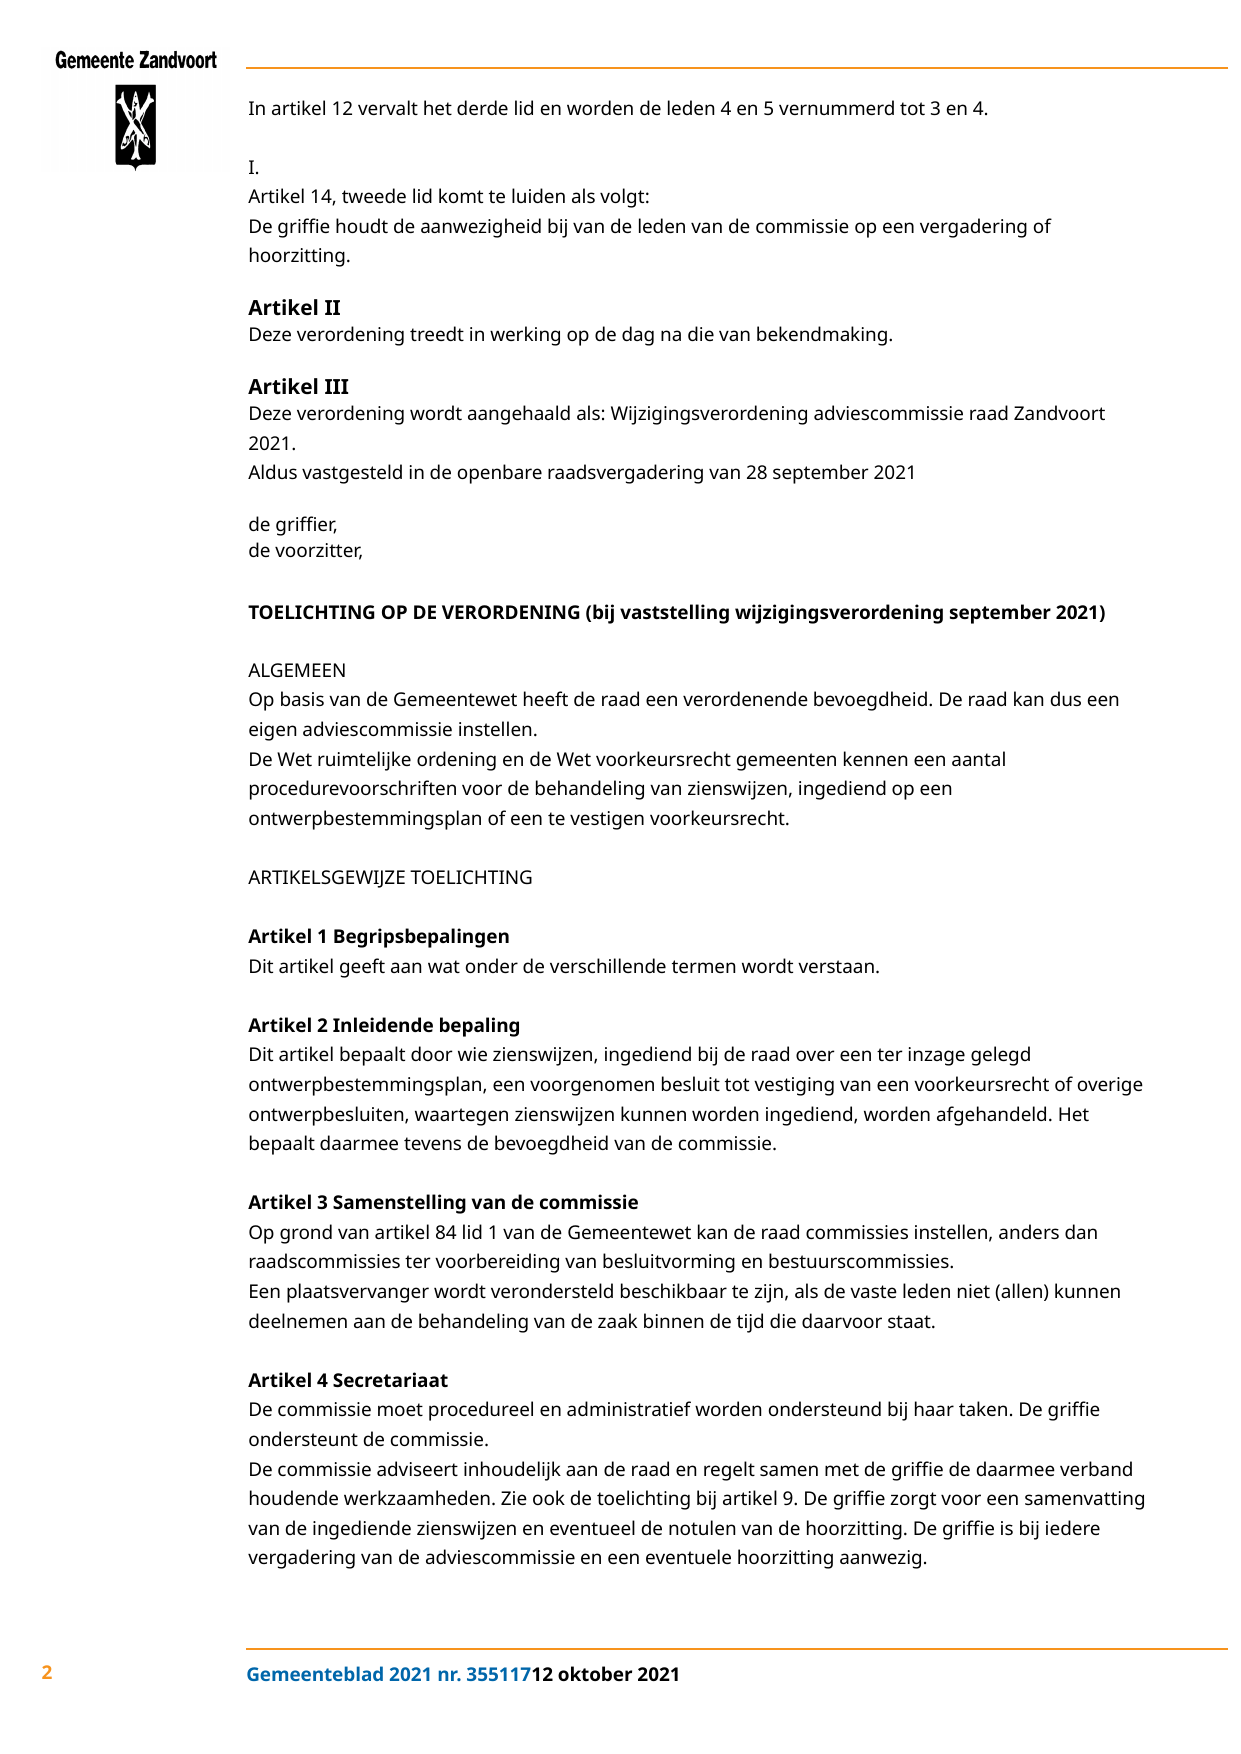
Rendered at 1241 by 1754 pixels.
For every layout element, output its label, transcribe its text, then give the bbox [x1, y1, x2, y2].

text Op basis van de Gemeentewet heeft de raad een verordenende bevoegdheid. De raad kan dus een eigen adviescommissie instellen. [248, 687, 1152, 742]
text Artikel 1 Begripsbepalingen [248, 923, 1152, 949]
text ALGEMEEN [248, 657, 1152, 683]
text Een plaatsvervanger wordt verondersteld beschikbaar te zijn, als de vaste leden niet (allen) kunnen deelnemen aan de behandeling van de zaak binnen de tijd die daarvoor staat. [248, 1278, 1152, 1334]
text In artikel 12 vervalt het derde lid en worden de leden 4 en 5 vernummerd tot 3 en 4. [248, 95, 1152, 121]
text De commissie adviseert inhoudelijk aan de raad en regelt samen met de griffie de daarmee verband houdende werkzaamheden. Zie ook de toelichting bij artikel 9. De griffie zorgt voor een samenvatting van de ingediende zienswijzen en eventueel de notulen van de hoorzitting. De griffie is bij iedere vergadering van de adviescommissie en een eventuele hoorzitting aanwezig. [248, 1456, 1152, 1570]
text I. [248, 154, 1152, 180]
text Deze verordening wordt aangehaald als: Wijzigingsverordening adviescommissie raad Zandvoort 2021. [248, 400, 1152, 456]
text Artikel 4 Secretariaat [248, 1367, 1152, 1393]
text Artikel III [248, 372, 1152, 400]
picture [41, 47, 231, 172]
text ARTIKELSGEWIJZE TOELICHTING [248, 864, 1152, 890]
text Artikel II [248, 293, 1152, 322]
text Op grond van artikel 84 lid 1 van de Gemeentewet kan de raad commissies instellen, anders dan raadscommissies ter voorbereiding van besluitvorming en bestuurscommissies. [248, 1219, 1152, 1274]
text de griffier, [248, 511, 1152, 537]
text Dit artikel bepaalt door wie zienswijzen, ingediend bij de raad over een ter inzage gelegd ontwerpbestemmingsplan, een voorgenomen besluit tot vestiging van een voorkeursrecht of overige ontwerpbesluiten, waartegen zienswijzen kunnen worden ingediend, worden afgehandeld. Het bepaalt daarmee tevens de bevoegdheid van de commissie. [248, 1042, 1152, 1156]
text Artikel 14, tweede lid komt te luiden als volgt: [248, 183, 1152, 209]
text de voorzitter, [248, 537, 1152, 562]
text Artikel 3 Samenstelling van de commissie [248, 1189, 1152, 1215]
text De griffie houdt de aanwezigheid bij van de leden van de commissie op een vergadering of hoorzitting. [248, 213, 1152, 268]
text De Wet ruimtelijke ordening en de Wet voorkeursrecht gemeenten kennen een aantal procedurevoorschriften voor de behandeling van zienswijzen, ingediend op een ontwerpbestemmingsplan of een te vestigen voorkeursrecht. [248, 746, 1152, 831]
text Dit artikel geeft aan wat onder de verschillende termen wordt verstaan. [248, 953, 1152, 979]
text Artikel 2 Inleidende bepaling [248, 1012, 1152, 1038]
text Deze verordening treedt in werking op de dag na die van bekendmaking. [248, 322, 1152, 347]
text Aldus vastgesteld in de openbare raadsvergadering van 28 september 2021 [248, 459, 1152, 485]
text TOELICHTING OP DE VERORDENING (bij vaststelling wijzigingsverordening september 2021) [248, 588, 1152, 628]
text De commissie moet procedureel en administratief worden ondersteund bij haar taken. De griffie ondersteunt de commissie. [248, 1397, 1152, 1452]
